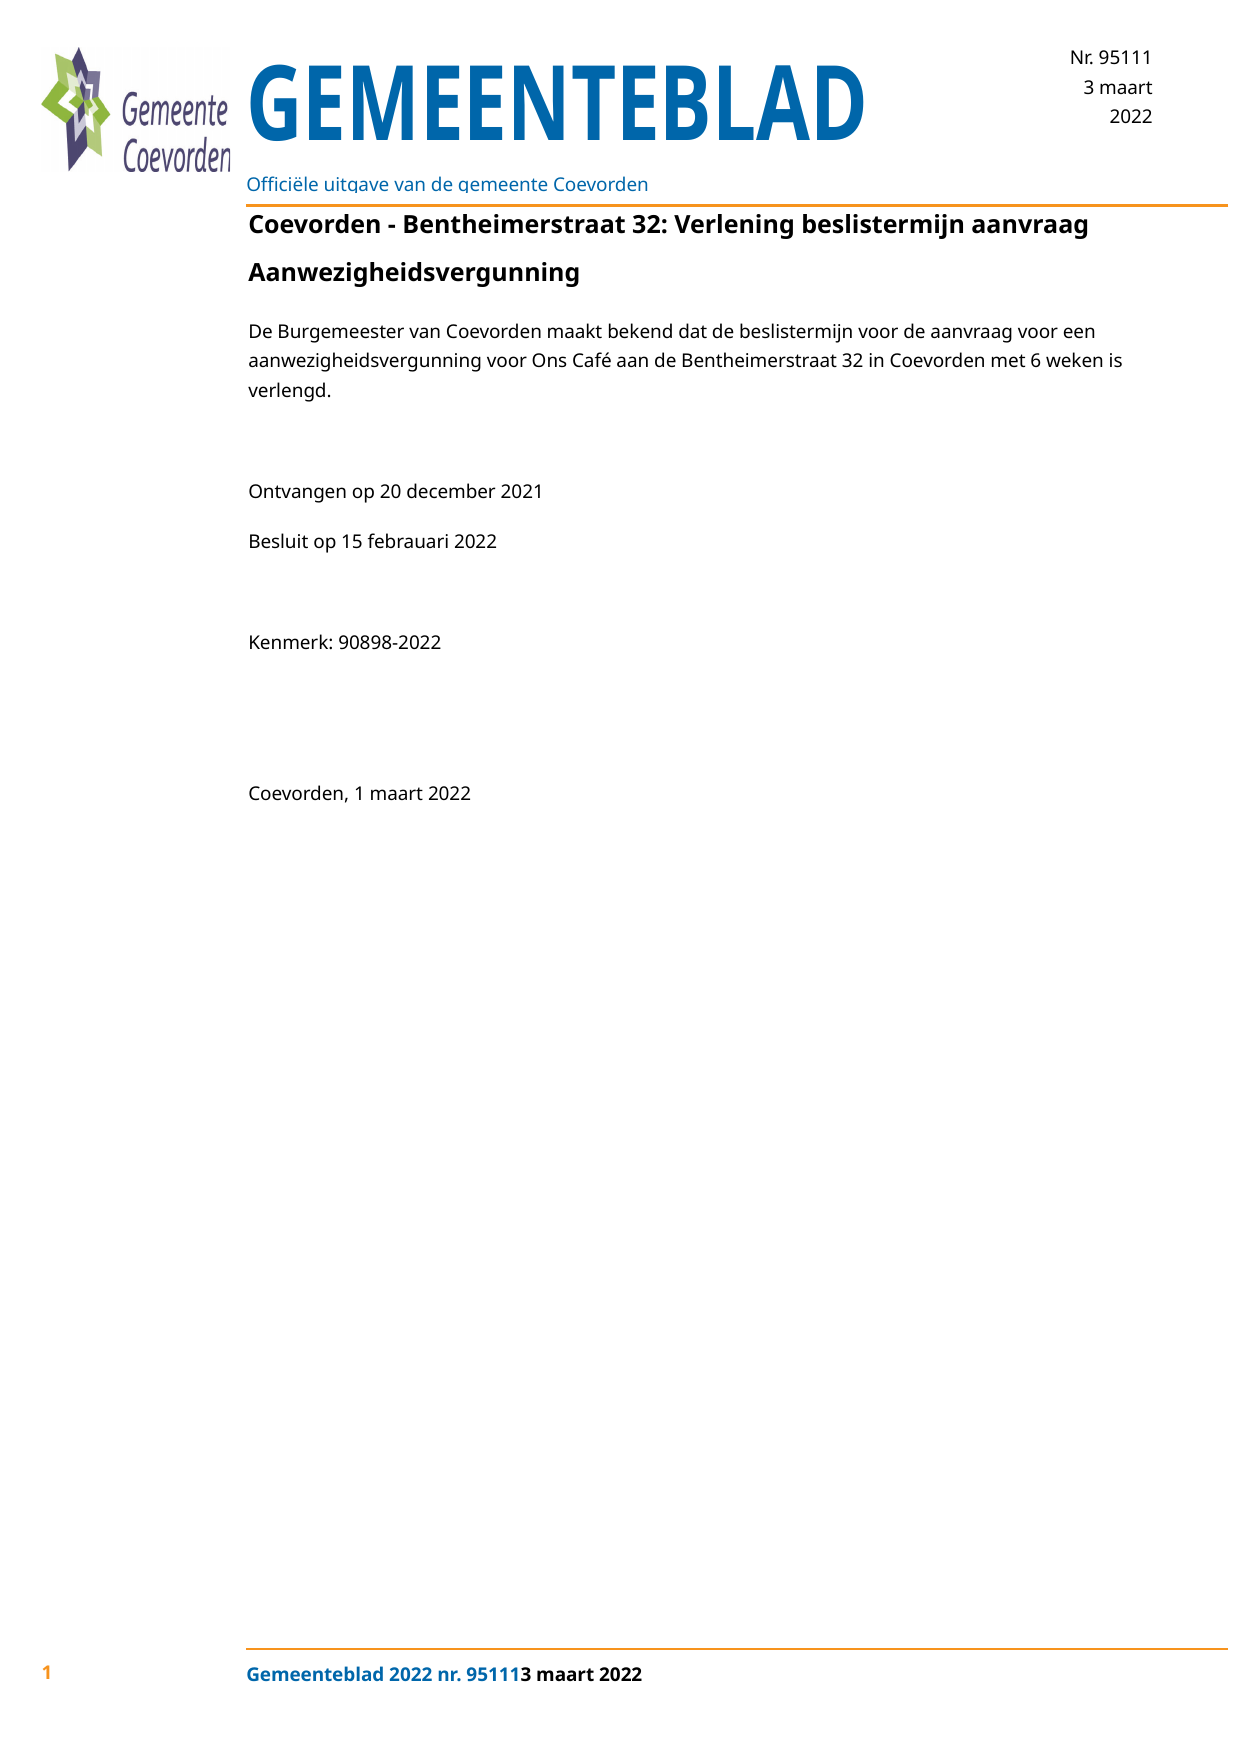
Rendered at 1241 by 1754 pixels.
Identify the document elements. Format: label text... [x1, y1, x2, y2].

text Besluit op 15 febrauari 2022 [248, 528, 1152, 554]
text Ontvangen op 20 december 2021 [248, 478, 1152, 504]
picture [41, 47, 231, 172]
text Coevorden, 1 maart 2022 [248, 780, 1152, 806]
text Kenmerk: 90898-2022 [248, 629, 1152, 655]
text Coevorden - Bentheimerstraat 32: Verlening beslistermijn aanvraag Aanwezigheidsvergunning [248, 207, 1152, 288]
text De Burgemeester van Coevorden maakt bekend dat de beslistermijn voor de aanvraag voor een aanwezigheidsvergunning voor Ons Café aan de Bentheimerstraat 32 in Coevorden met 6 weken is verlengd. [248, 318, 1152, 403]
